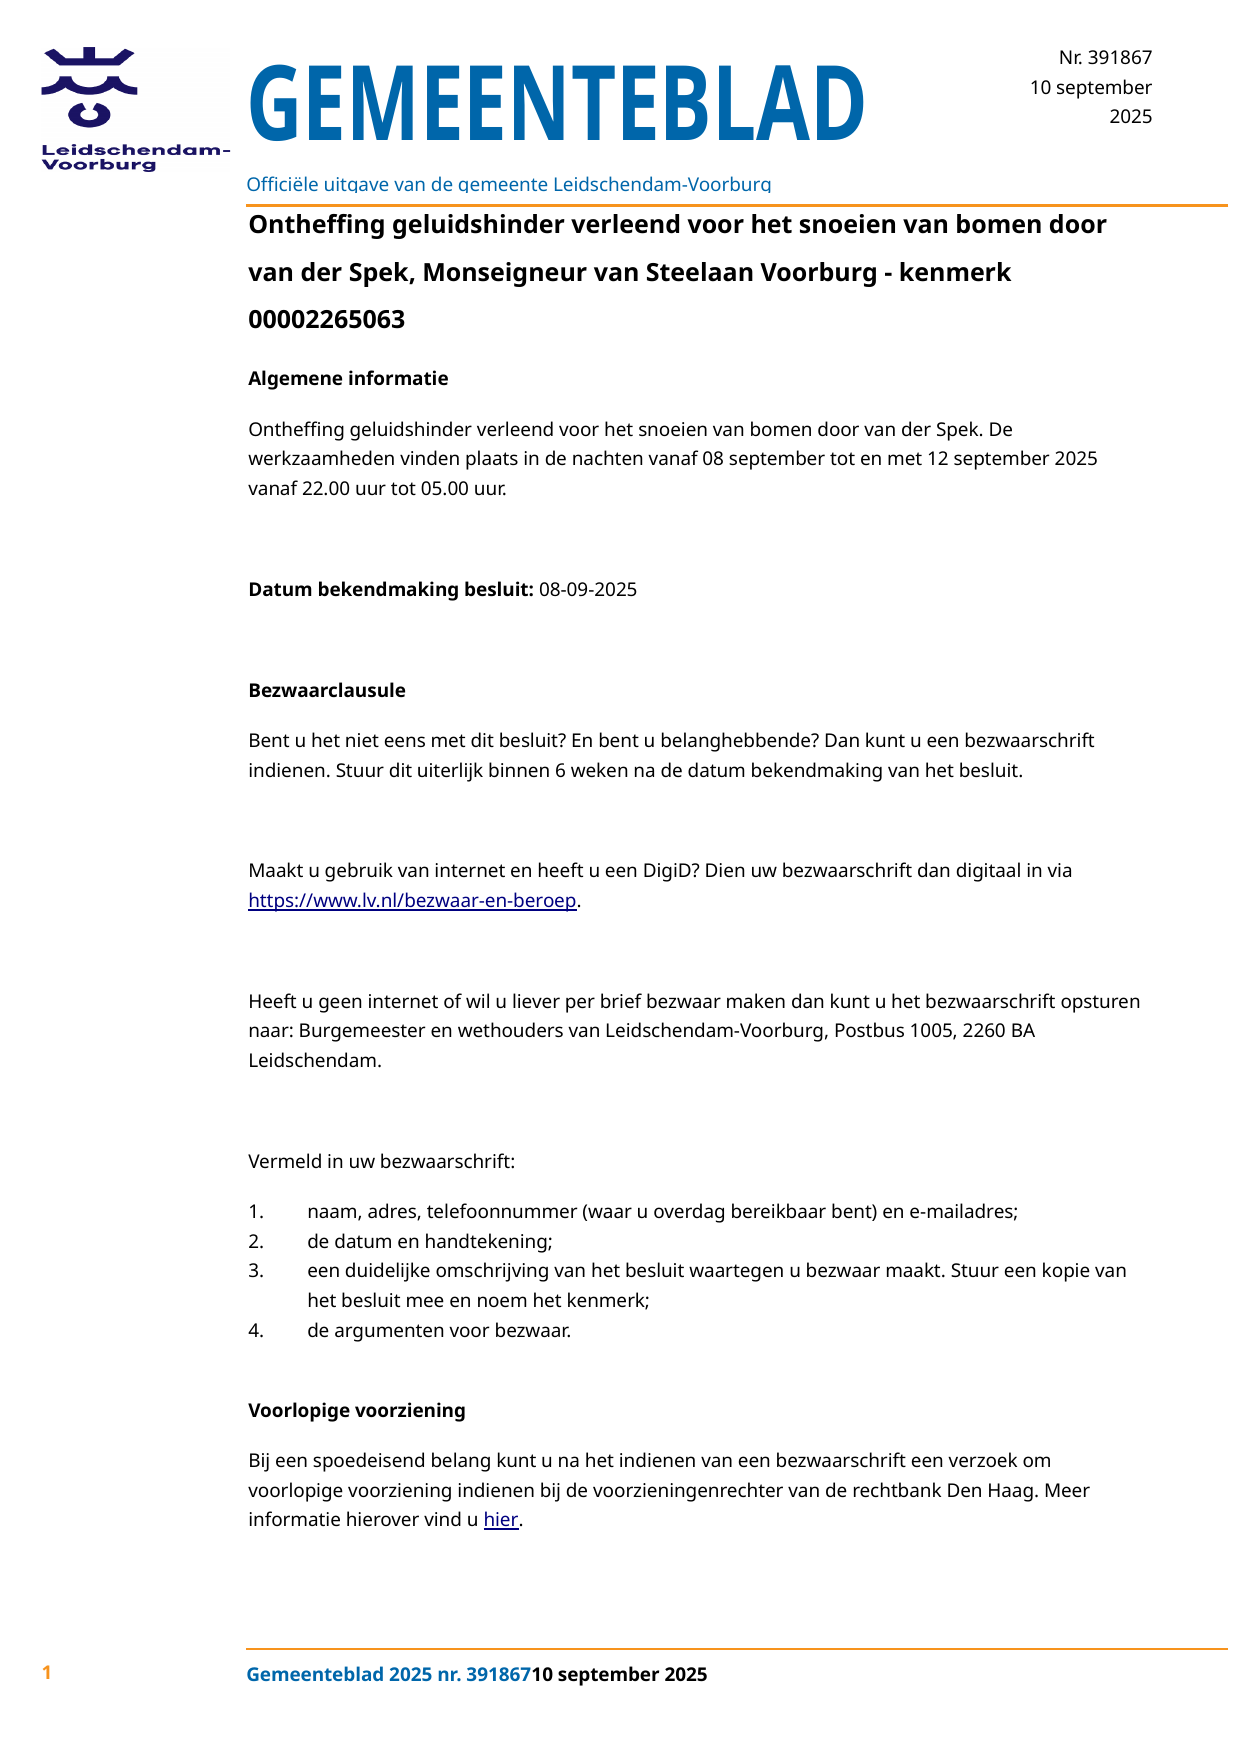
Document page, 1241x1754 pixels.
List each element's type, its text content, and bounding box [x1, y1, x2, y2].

text Vermeld in uw bezwaarschrift: [248, 1148, 1152, 1174]
text Voorlopige voorziening [248, 1397, 1152, 1422]
list de datum en handtekening; [248, 1228, 1152, 1254]
text Heeft u geen internet of wil u liever per brief bezwaar maken dan kunt u het bezwaarschrift opsturen naar: Burgemeester en wethouders van Leidschendam-Voorburg, Postbus 1005, 2260 BA Leidschendam. [248, 988, 1152, 1073]
list naam, adres, telefoonnummer (waar u overdag bereikbaar bent) en e-mailadres; [248, 1198, 1152, 1224]
text Ontheffing geluidshinder verleend voor het snoeien van bomen door van der Spek. De werkzaamheden vinden plaats in de nachten vanaf 08 september tot en met 12 september 2025 vanaf 22.00 uur tot 05.00 uur. [248, 416, 1152, 501]
text Algemene informatie [248, 366, 1152, 391]
text Datum bekendmaking besluit: 08-09-2025 [248, 576, 1152, 602]
text Ontheffing geluidshinder verleend voor het snoeien van bomen door van der Spek, Monseigneur van Steelaan Voorburg - kenmerk 00002265063 [248, 207, 1152, 336]
text Bezwaarclausule [248, 677, 1152, 702]
list een duidelijke omschrijving van het besluit waartegen u bezwaar maakt. Stuur een kopie van het besluit mee en noem het kenmerk; [248, 1258, 1152, 1313]
picture [41, 47, 231, 172]
text Bij een spoedeisend belang kunt u na het indienen van een bezwaarschrift een verzoek om voorlopige voorziening indienen bij de voorzieningenrechter van de rechtbank Den Haag. Meer informatie hierover vind u hier. [248, 1447, 1152, 1532]
text Bent u het niet eens met dit besluit? En bent u belanghebbende? Dan kunt u een bezwaarschrift indienen. Stuur dit uiterlijk binnen 6 weken na de datum bekendmaking van het besluit. [248, 727, 1152, 782]
text Maakt u gebruik van internet en heeft u een DigiD? Dien uw bezwaarschrift dan digitaal in via https://www.lv.nl/bezwaar-en-beroep. [248, 858, 1152, 913]
list de argumenten voor bezwaar. [248, 1317, 1152, 1342]
